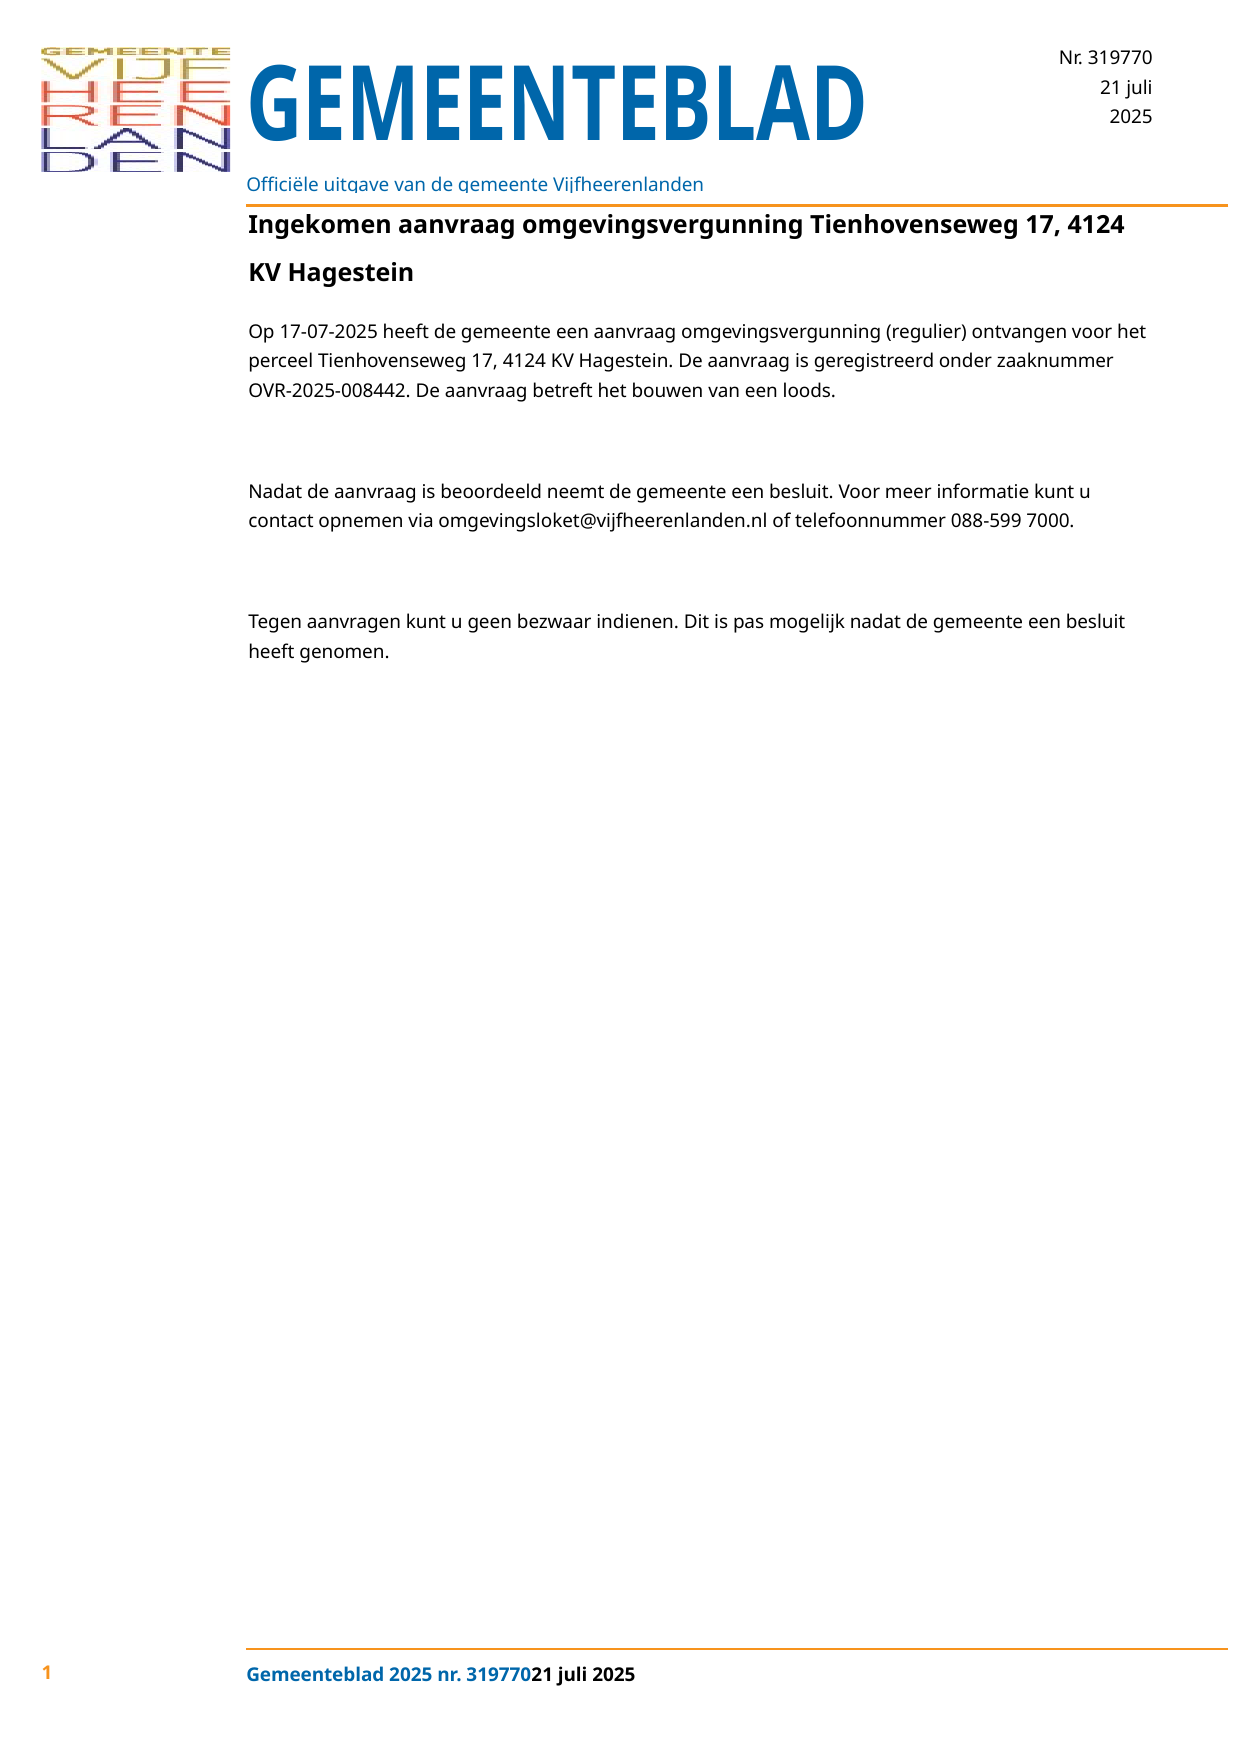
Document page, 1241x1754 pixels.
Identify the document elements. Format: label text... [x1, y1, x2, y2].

text Op 17-07-2025 heeft de gemeente een aanvraag omgevingsvergunning (regulier) ontvangen voor het perceel Tienhovenseweg 17, 4124 KV Hagestein. De aanvraag is geregistreerd onder zaaknummer OVR-2025-008442. De aanvraag betreft het bouwen van een loods. [248, 318, 1152, 403]
text Nadat de aanvraag is beoordeeld neemt de gemeente een besluit. Voor meer informatie kunt u contact opnemen via omgevingsloket@vijfheerenlanden.nl of telefoonnummer 088-599 7000. [248, 478, 1152, 533]
text Tegen aanvragen kunt u geen bezwaar indienen. Dit is pas mogelijk nadat de gemeente een besluit heeft genomen. [248, 608, 1152, 664]
text Ingekomen aanvraag omgevingsvergunning Tienhovenseweg 17, 4124 KV Hagestein [248, 207, 1152, 288]
picture [41, 47, 231, 172]
